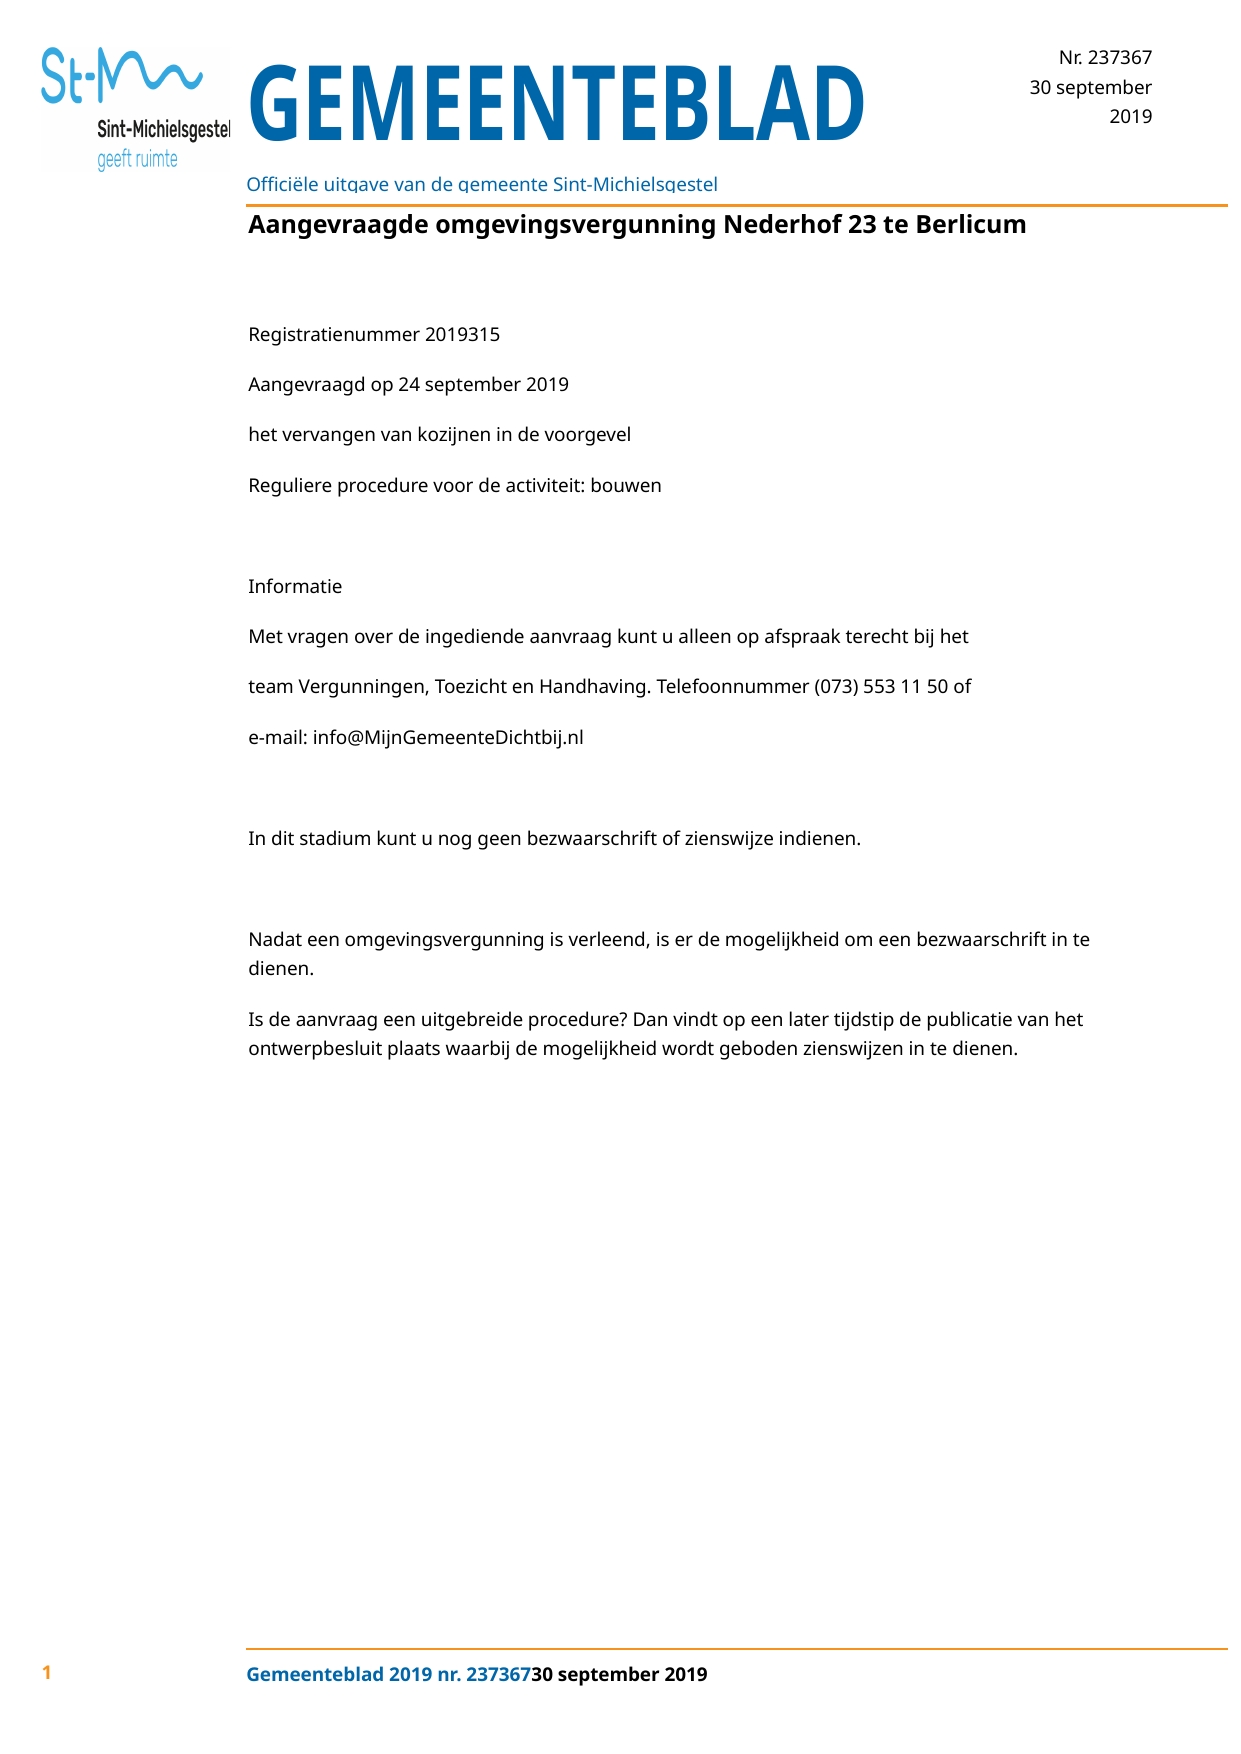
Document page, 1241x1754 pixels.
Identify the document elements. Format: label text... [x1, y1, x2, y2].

text Aangevraagd op 24 september 2019 [248, 371, 1152, 397]
picture [41, 47, 231, 172]
text Registratienummer 2019315 [248, 321, 1152, 346]
text Is de aanvraag een uitgebreide procedure? Dan vindt op een later tijdstip de publicatie van het ontwerpbesluit plaats waarbij de mogelijkheid wordt geboden zienswijzen in te dienen. [248, 1006, 1152, 1061]
text Met vragen over de ingediende aanvraag kunt u alleen op afspraak terecht bij het [248, 623, 1152, 649]
text het vervangen van kozijnen in de voorgevel [248, 422, 1152, 447]
text e-mail: info@MijnGemeenteDichtbij.nl [248, 724, 1152, 750]
text Nadat een omgevingsvergunning is verleend, is er de mogelijkheid om een bezwaarschrift in te dienen. [248, 926, 1152, 981]
text Aangevraagde omgevingsvergunning Nederhof 23 te Berlicum [248, 207, 1152, 241]
text In dit stadium kunt u nog geen bezwaarschrift of zienswijze indienen. [248, 825, 1152, 851]
text team Vergunningen, Toezicht en Handhaving. Telefoonnummer (073) 553 11 50 of [248, 674, 1152, 699]
text Reguliere procedure voor de activiteit: bouwen [248, 472, 1152, 498]
text Informatie [248, 573, 1152, 598]
